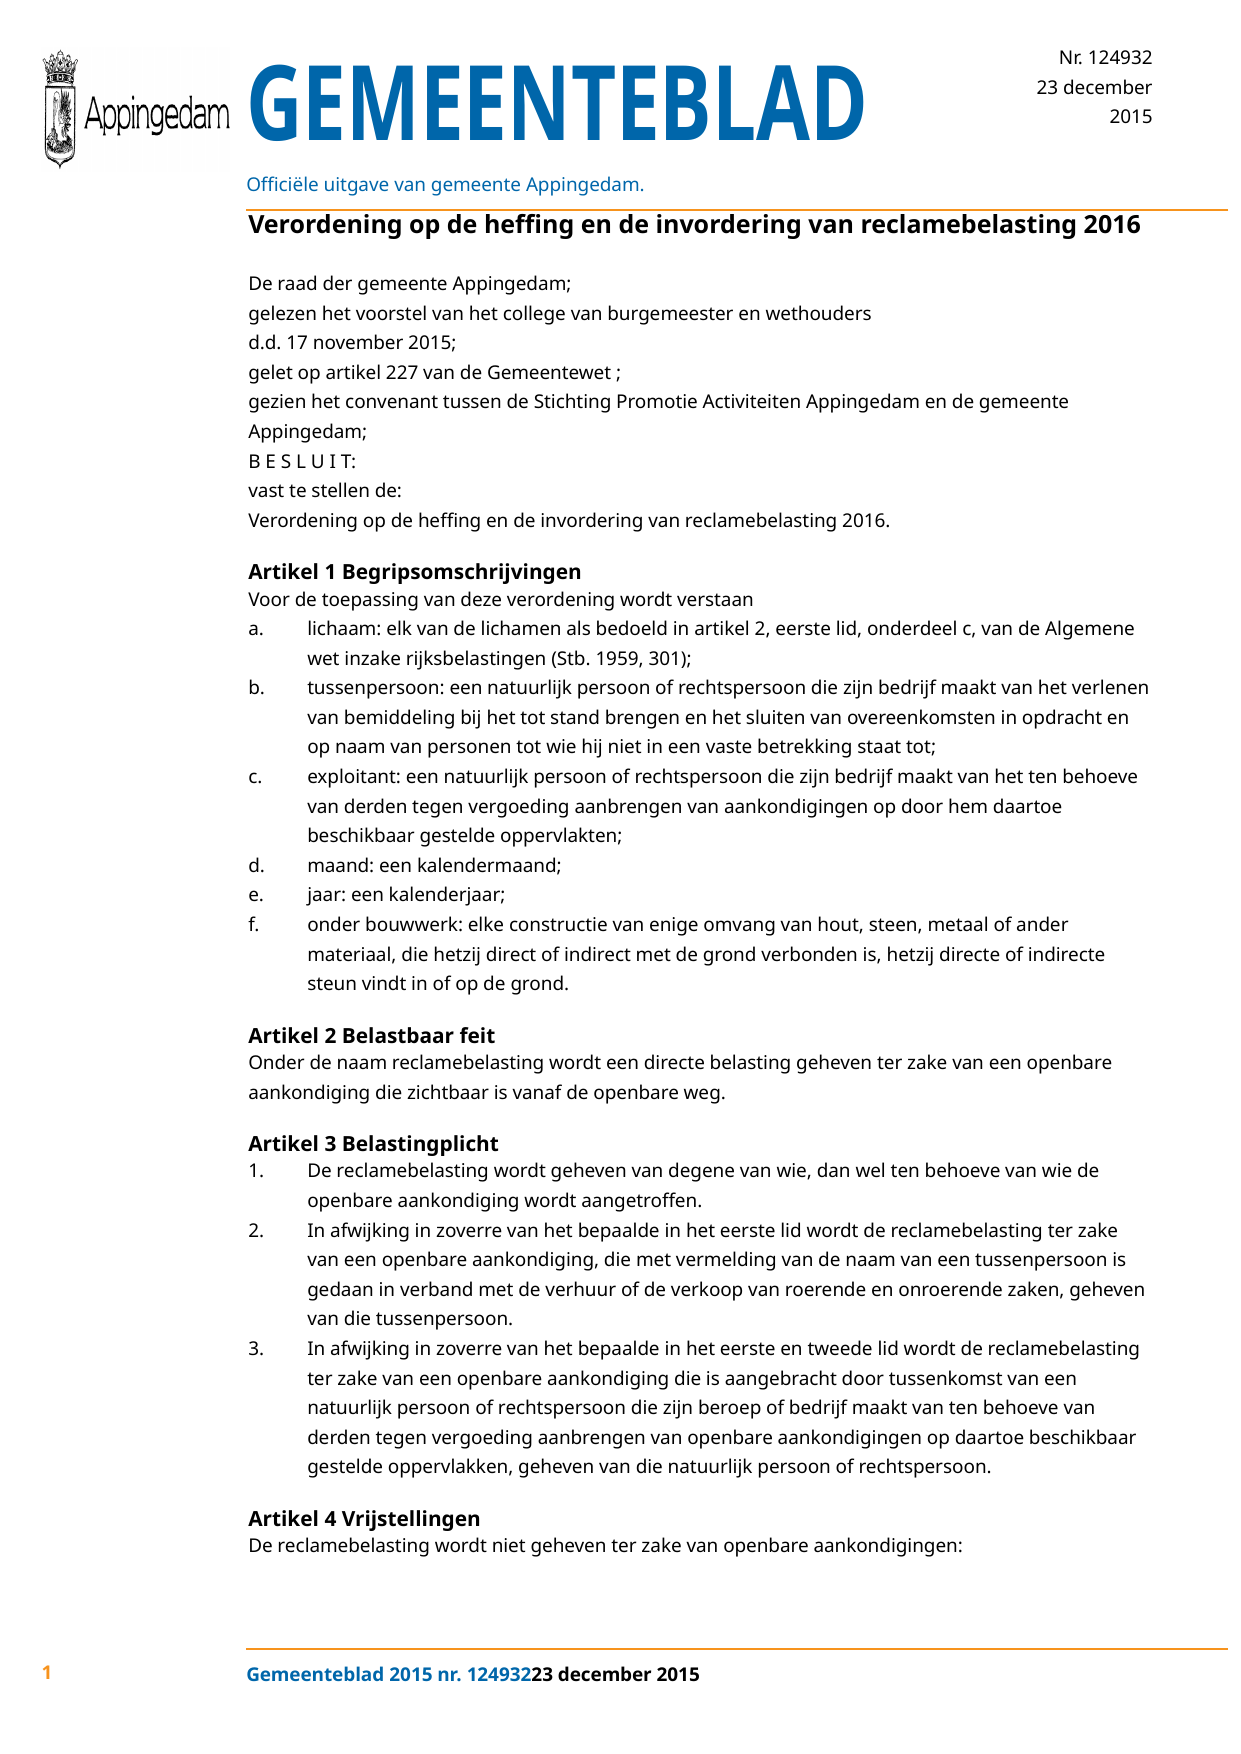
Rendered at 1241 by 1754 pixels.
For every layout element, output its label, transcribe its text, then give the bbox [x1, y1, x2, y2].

list lichaam: elk van de lichamen als bedoeld in artikel 2, eerste lid, onderdeel c, van de Algemene wet inzake rijksbelastingen (Stb. 1959, 301); [248, 615, 1152, 671]
text Verordening op de heffing en de invordering van reclamebelasting 2016 [248, 211, 1152, 241]
text Verordening op de heffing en de invordering van reclamebelasting 2016. [248, 507, 1152, 533]
text De raad der gemeente Appingedam; [248, 270, 1152, 296]
text gezien het convenant tussen de Stichting Promotie Activiteiten Appingedam en de gemeente Appingedam; [248, 389, 1152, 444]
list jaar: een kalenderjaar; [248, 882, 1152, 907]
list onder bouwwerk: elke constructie van enige omvang van hout, steen, metaal of ander materiaal, die hetzij direct of indirect met de grond verbonden is, hetzij directe of indirecte steun vindt in of op de grond. [248, 911, 1152, 996]
text Artikel 1 Begripsomschrijvingen [248, 557, 1152, 586]
list In afwijking in zoverre van het bepaalde in het eerste lid wordt de reclamebelasting ter zake van een openbare aankondiging, die met vermelding van de naam van een tussenpersoon is gedaan in verband met de verhuur of de verkoop van roerende en onroerende zaken, geheven van die tussenpersoon. [248, 1217, 1152, 1331]
text Voor de toepassing van deze verordening wordt verstaan [248, 586, 1152, 612]
text Artikel 4 Vrijstellingen [248, 1504, 1152, 1532]
text d.d. 17 november 2015; [248, 329, 1152, 355]
text gelezen het voorstel van het college van burgemeester en wethouders [248, 300, 1152, 326]
picture [41, 47, 231, 172]
text gelet op artikel 227 van de Gemeentewet ; [248, 359, 1152, 385]
text Artikel 3 Belastingplicht [248, 1129, 1152, 1158]
text vast te stellen de: [248, 477, 1152, 503]
text Artikel 2 Belastbaar feit [248, 1021, 1152, 1049]
list exploitant: een natuurlijk persoon of rechtspersoon die zijn bedrijf maakt van het ten behoeve van derden tegen vergoeding aanbrengen van aankondigingen op door hem daartoe beschikbaar gestelde oppervlakten; [248, 763, 1152, 848]
list tussenpersoon: een natuurlijk persoon of rechtspersoon die zijn bedrijf maakt van het verlenen van bemiddeling bij het tot stand brengen en het sluiten van overeenkomsten in opdracht en op naam van personen tot wie hij niet in een vaste betrekking staat tot; [248, 674, 1152, 759]
list maand: een kalendermaand; [248, 852, 1152, 878]
text De reclamebelasting wordt niet geheven ter zake van openbare aankondigingen: [248, 1532, 1152, 1558]
list De reclamebelasting wordt geheven van degene van wie, dan wel ten behoeve van wie de openbare aankondiging wordt aangetroffen. [248, 1158, 1152, 1213]
text B E S L U I T: [248, 448, 1152, 473]
list In afwijking in zoverre van het bepaalde in het eerste en tweede lid wordt de reclamebelasting ter zake van een openbare aankondiging die is aangebracht door tussenkomst van een natuurlijk persoon of rechtspersoon die zijn beroep of bedrijf maakt van ten behoeve van derden tegen vergoeding aanbrengen van openbare aankondigingen op daartoe beschikbaar gestelde oppervlakken, geheven van die natuurlijk persoon of rechtspersoon. [248, 1335, 1152, 1479]
text Onder de naam reclamebelasting wordt een directe belasting geheven ter zake van een openbare aankondiging die zichtbaar is vanaf de openbare weg. [248, 1049, 1152, 1104]
